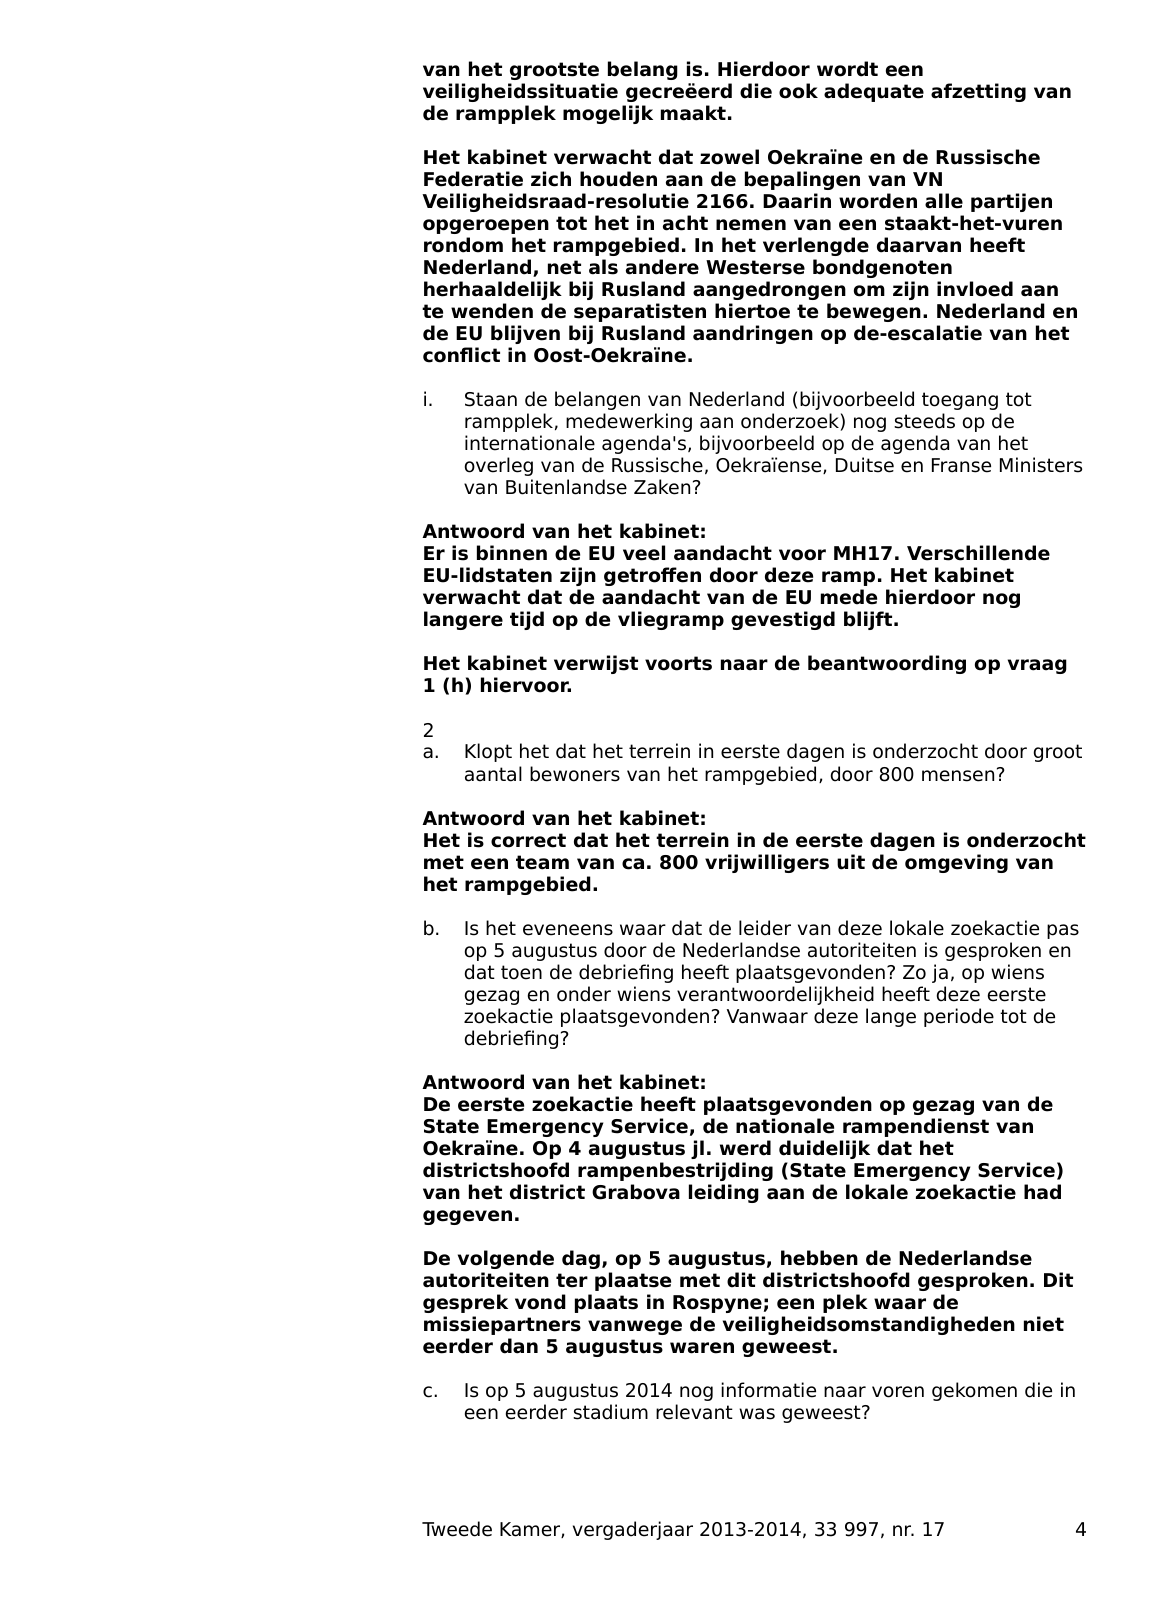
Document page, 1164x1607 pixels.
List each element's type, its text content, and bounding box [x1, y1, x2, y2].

text Het kabinet verwacht dat zowel Oekraïne en de Russische Federatie zich houden aan de bepalingen van VN Veiligheidsraad-resolutie 2166. Daarin worden alle partijen opgeroepen tot het in acht nemen van een staakt-het-vuren rondom het rampgebied. In het verlengde daarvan heeft Nederland, net als andere Westerse bondgenoten herhaaldelijk bij Rusland aangedrongen om zijn invloed aan te wenden de separatisten hiertoe te bewegen. Nederland en de EU blijven bij Rusland aandringen op de-escalatie van het conflict in Oost-Oekraïne. [422, 147, 1087, 367]
text a. Klopt het dat het terrein in eerste dagen is onderzocht door groot aantal bewoners van het rampgebied, door 800 mensen? [422, 741, 1087, 785]
subtitle Antwoord van het kabinet: [422, 808, 1087, 829]
text b. Is het eveneens waar dat de leider van deze lokale zoekactie pas op 5 augustus door de Nederlandse autoriteiten is gesproken en dat toen de debriefing heeft plaatsgevonden? Zo ja, op wiens gezag en onder wiens verantwoordelijkheid heeft deze eerste zoekactie plaatsgevonden? Vanwaar deze lange periode tot de debriefing? [422, 918, 1087, 1049]
text i. Staan de belangen van Nederland (bijvoorbeeld toegang tot rampplek, medewerking aan onderzoek) nog steeds op de internationale agenda's, bijvoorbeeld op de agenda van het overleg van de Russische, Oekraïense, Duitse en Franse Ministers van Buitenlandse Zaken? [422, 389, 1087, 499]
text De volgende dag, op 5 augustus, hebben de Nederlandse autoriteiten ter plaatse met dit districtshoofd gesproken. Dit gesprek vond plaats in Rospyne; een plek waar de missiepartners vanwege de veiligheidsomstandigheden niet eerder dan 5 augustus waren geweest. [422, 1248, 1087, 1358]
subtitle Antwoord van het kabinet: [422, 1072, 1087, 1094]
text Het is correct dat het terrein in de eerste dagen is onderzocht met een team van ca. 800 vrijwilligers uit de omgeving van het rampgebied. [422, 829, 1087, 896]
text 2 [422, 719, 1087, 741]
subtitle Antwoord van het kabinet: [422, 521, 1087, 543]
text van het grootste belang is. Hierdoor wordt een veiligheidssituatie gecreëerd die ook adequate afzetting van de rampplek mogelijk maakt. [422, 59, 1087, 125]
text c. Is op 5 augustus 2014 nog informatie naar voren gekomen die in een eerder stadium relevant was geweest? [422, 1380, 1087, 1424]
text Het kabinet verwijst voorts naar de beantwoording op vraag 1 (h) hiervoor. [422, 653, 1087, 697]
text De eerste zoekactie heeft plaatsgevonden op gezag van de State Emergency Service, de nationale rampendienst van Oekraïne. Op 4 augustus jl. werd duidelijk dat het districtshoofd rampenbestrijding (State Emergency Service) van het district Grabova leiding aan de lokale zoekactie had gegeven. [422, 1094, 1087, 1226]
text Er is binnen de EU veel aandacht voor MH17. Verschillende EU-lidstaten zijn getroffen door deze ramp. Het kabinet verwacht dat de aandacht van de EU mede hierdoor nog langere tijd op de vliegramp gevestigd blijft. [422, 543, 1087, 631]
